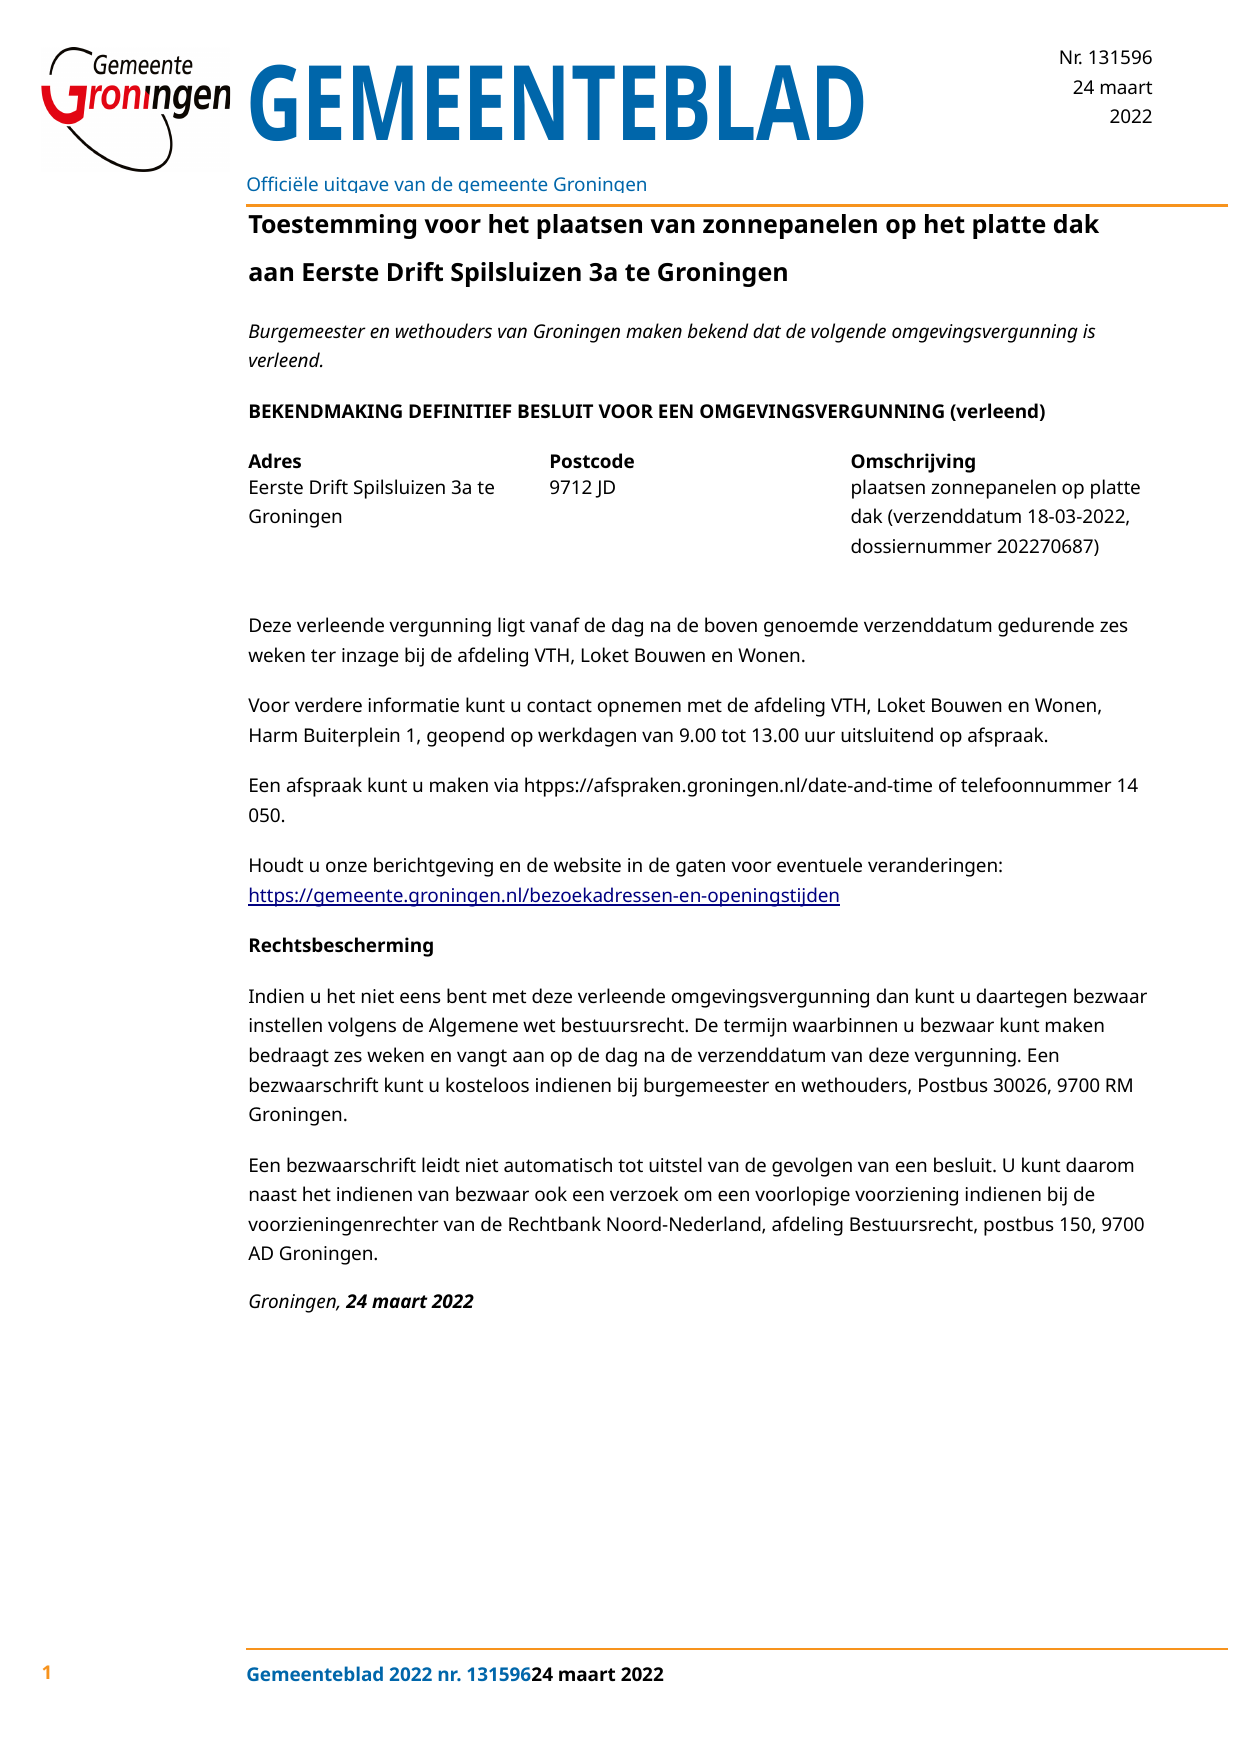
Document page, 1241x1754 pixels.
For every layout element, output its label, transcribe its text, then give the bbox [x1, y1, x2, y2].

text Burgemeester en wethouders van Groningen maken bekend dat de volgende omgevingsvergunning is verleend. [248, 318, 1152, 373]
table_header Postcode [549, 449, 850, 474]
picture [41, 47, 231, 172]
text Een afspraak kunt u maken via htpps://afspraken.groningen.nl/date-and-time of telefoonnummer 14 050. [248, 773, 1152, 828]
text Toestemming voor het plaatsen van zonnepanelen op het platte dak aan Eerste Drift Spilsluizen 3a te Groningen [248, 207, 1152, 288]
text Rechtsbescherming [248, 933, 1152, 958]
text Een bezwaarschrift leidt niet automatisch tot uitstel van de gevolgen van een besluit. U kunt daarom naast het indienen van bezwaar ook een verzoek om een voorlopige voorziening indienen bij de voorzieningenrechter van de Rechtbank Noord-Nederland, afdeling Bestuursrecht, postbus 150, 9700 AD Groningen. [248, 1152, 1152, 1266]
table_header Omschrijving [850, 449, 1152, 474]
text BEKENDMAKING DEFINITIEF BESLUIT VOOR EEN OMGEVINGSVERGUNNING (verleend) [248, 398, 1152, 424]
text Groningen, 24 maart 2022 [248, 1288, 1152, 1314]
text Deze verleende vergunning ligt vanaf de dag na de boven genoemde verzenddatum gedurende zes weken ter inzage bij de afdeling VTH, Loket Bouwen en Wonen. [248, 613, 1152, 668]
table_cell plaatsen zonnepanelen op platte dak (verzenddatum 18-03-2022, dossiernummer 202270687) [850, 474, 1152, 559]
table_cell 9712 JD [549, 474, 850, 559]
text Houdt u onze berichtgeving en de website in de gaten voor eventuele veranderingen: https://gemeente.groningen.nl/bezoekadressen-en-openingstijden [248, 853, 1152, 908]
table_header Adres [248, 449, 549, 474]
text Indien u het niet eens bent met deze verleende omgevingsvergunning dan kunt u daartegen bezwaar instellen volgens de Algemene wet bestuursrecht. De termijn waarbinnen u bezwaar kunt maken bedraagt zes weken en vangt aan op de dag na de verzenddatum van deze vergunning. Een bezwaarschrift kunt u kosteloos indienen bij burgemeester en wethouders, Postbus 30026, 9700 RM Groningen. [248, 983, 1152, 1127]
table_cell Eerste Drift Spilsluizen 3a te Groningen [248, 474, 549, 559]
text Voor verdere informatie kunt u contact opnemen met de afdeling VTH, Loket Bouwen en Wonen, Harm Buiterplein 1, geopend op werkdagen van 9.00 tot 13.00 uur uitsluitend op afspraak. [248, 693, 1152, 748]
